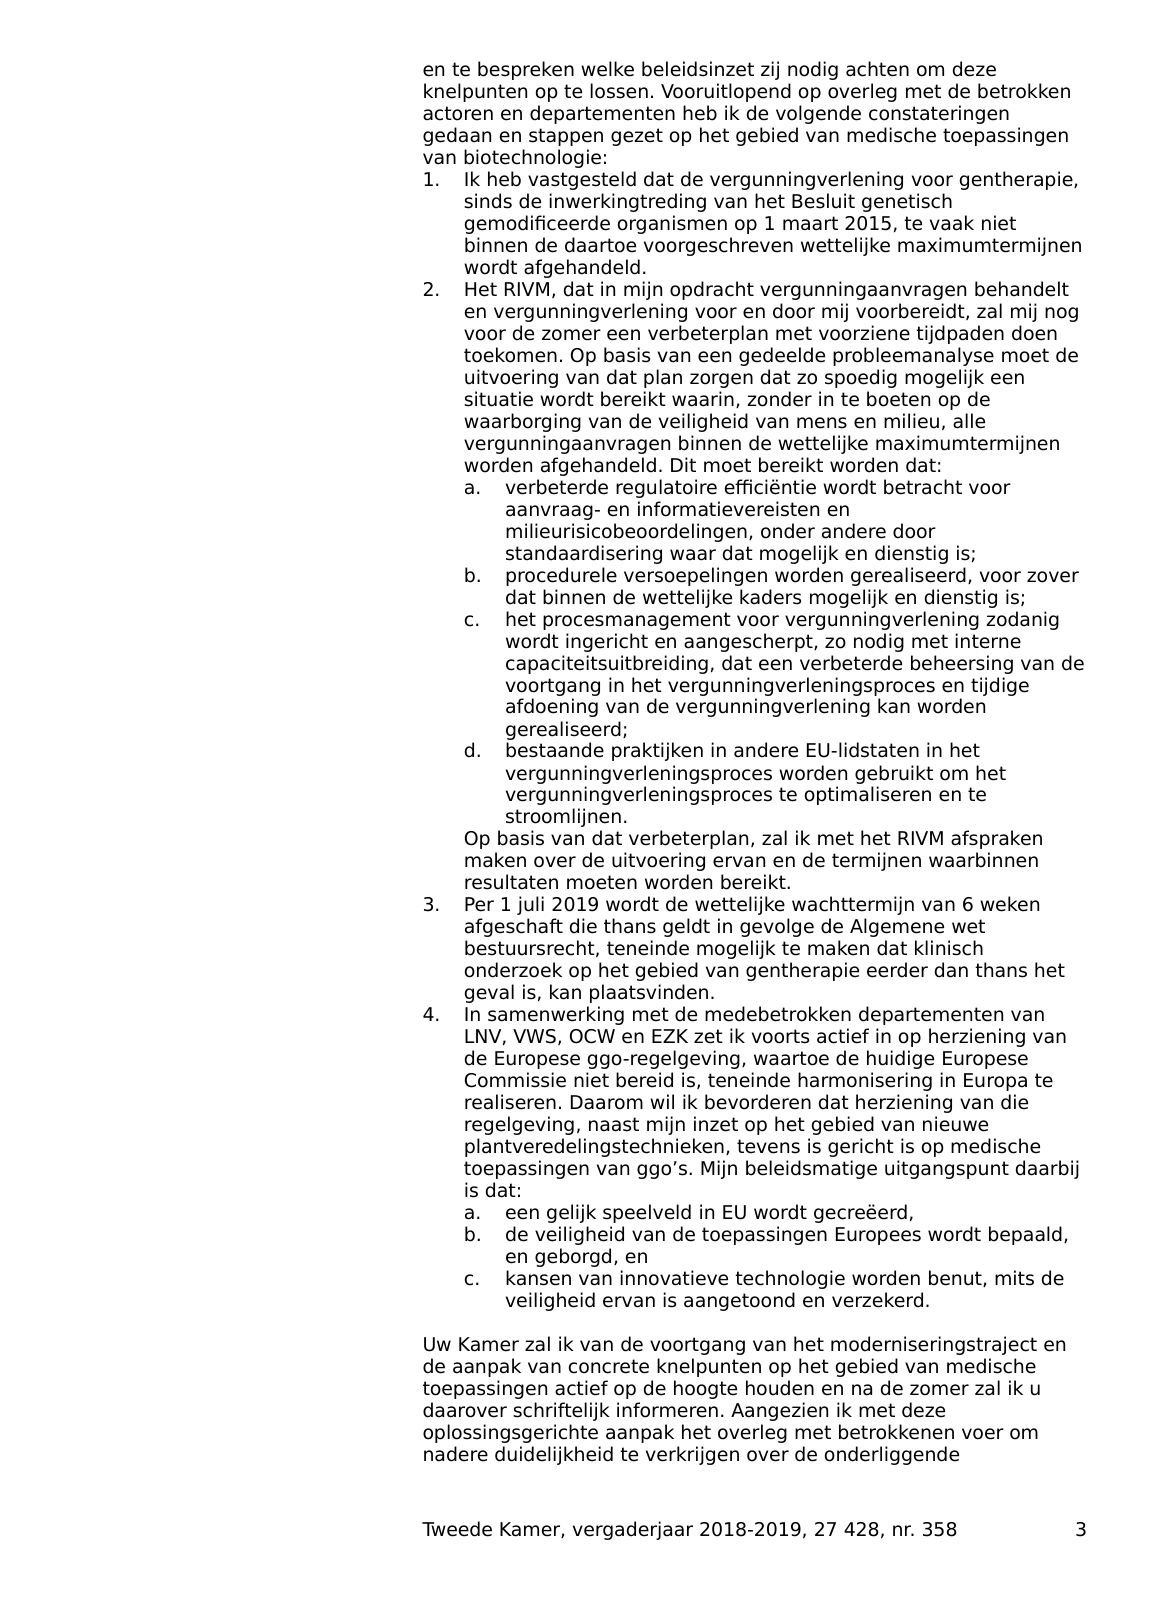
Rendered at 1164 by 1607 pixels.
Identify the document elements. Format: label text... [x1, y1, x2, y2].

text c. kansen van innovatieve technologie worden benut, mits de veiligheid ervan is aangetoond en verzekerd. [464, 1268, 1087, 1312]
text 2. Het RIVM, dat in mijn opdracht vergunningaanvragen behandelt en vergunningverlening voor en door mij voorbereidt, zal mij nog voor de zomer een verbeterplan met voorziene tijdpaden doen toekomen. Op basis van een gedeelde probleemanalyse moet de uitvoering van dat plan zorgen dat zo spoedig mogelijk een situatie wordt bereikt waarin, zonder in te boeten op de waarborging van de veiligheid van mens en milieu, alle vergunningaanvragen binnen de wettelijke maximumtermijnen worden afgehandeld. Dit moet bereikt worden dat: [422, 279, 1087, 477]
text 4. In samenwerking met de medebetrokken departementen van LNV, VWS, OCW en EZK zet ik voorts actief in op herziening van de Europese ggo-regelgeving, waartoe de huidige Europese Commissie niet bereid is, teneinde harmonisering in Europa te realiseren. Daarom wil ik bevorderen dat herziening van die regelgeving, naast mijn inzet op het gebied van nieuwe plantveredelingstechnieken, tevens is gericht is op medische toepassingen van ggo’s. Mijn beleidsmatige uitgangspunt daarbij is dat: [422, 1004, 1087, 1202]
text 1. Ik heb vastgesteld dat de vergunningverlening voor gentherapie, sinds de inwerkingtreding van het Besluit genetisch gemodificeerde organismen op 1 maart 2015, te vaak niet binnen de daartoe voorgeschreven wettelijke maximumtermijnen wordt afgehandeld. [422, 169, 1087, 279]
text a. een gelijk speelveld in EU wordt gecreëerd, [464, 1202, 1087, 1224]
text 3. Per 1 juli 2019 wordt de wettelijke wachttermijn van 6 weken afgeschaft die thans geldt in gevolge de Algemene wet bestuursrecht, teneinde mogelijk te maken dat klinisch onderzoek op het gebied van gentherapie eerder dan thans het geval is, kan plaatsvinden. [422, 894, 1087, 1004]
text b. procedurele versoepelingen worden gerealiseerd, voor zover dat binnen de wettelijke kaders mogelijk en dienstig is; [464, 564, 1087, 608]
text b. de veiligheid van de toepassingen Europees wordt bepaald, en geborgd, en [464, 1224, 1087, 1268]
text Op basis van dat verbeterplan, zal ik met het RIVM afspraken maken over de uitvoering ervan en de termijnen waarbinnen resultaten moeten worden bereikt. [464, 828, 1087, 894]
text Uw Kamer zal ik van de voortgang van het moderniseringstraject en de aanpak van concrete knelpunten op het gebied van medische toepassingen actief op de hoogte houden en na de zomer zal ik u daarover schriftelijk informeren. Aangezien ik met deze oplossingsgerichte aanpak het overleg met betrokkenen voer om nadere duidelijkheid te verkrijgen over de onderliggende [422, 1334, 1087, 1466]
text c. het procesmanagement voor vergunningverlening zodanig wordt ingericht en aangescherpt, zo nodig met interne capaciteitsuitbreiding, dat een verbeterde beheersing van de voortgang in het vergunningverleningsproces en tijdige afdoening van de vergunningverlening kan worden gerealiseerd; [464, 608, 1087, 740]
text d. bestaande praktijken in andere EU-lidstaten in het vergunningverleningsproces worden gebruikt om het vergunningverleningsproces te optimaliseren en te stroomlijnen. [464, 740, 1087, 828]
text en te bespreken welke beleidsinzet zij nodig achten om deze knelpunten op te lossen. Vooruitlopend op overleg met de betrokken actoren en departementen heb ik de volgende constateringen gedaan en stappen gezet op het gebied van medische toepassingen van biotechnologie: [422, 59, 1087, 169]
text a. verbeterde regulatoire efficiëntie wordt betracht voor aanvraag- en informatievereisten en milieurisicobeoordelingen, onder andere door standaardisering waar dat mogelijk en dienstig is; [464, 477, 1087, 564]
